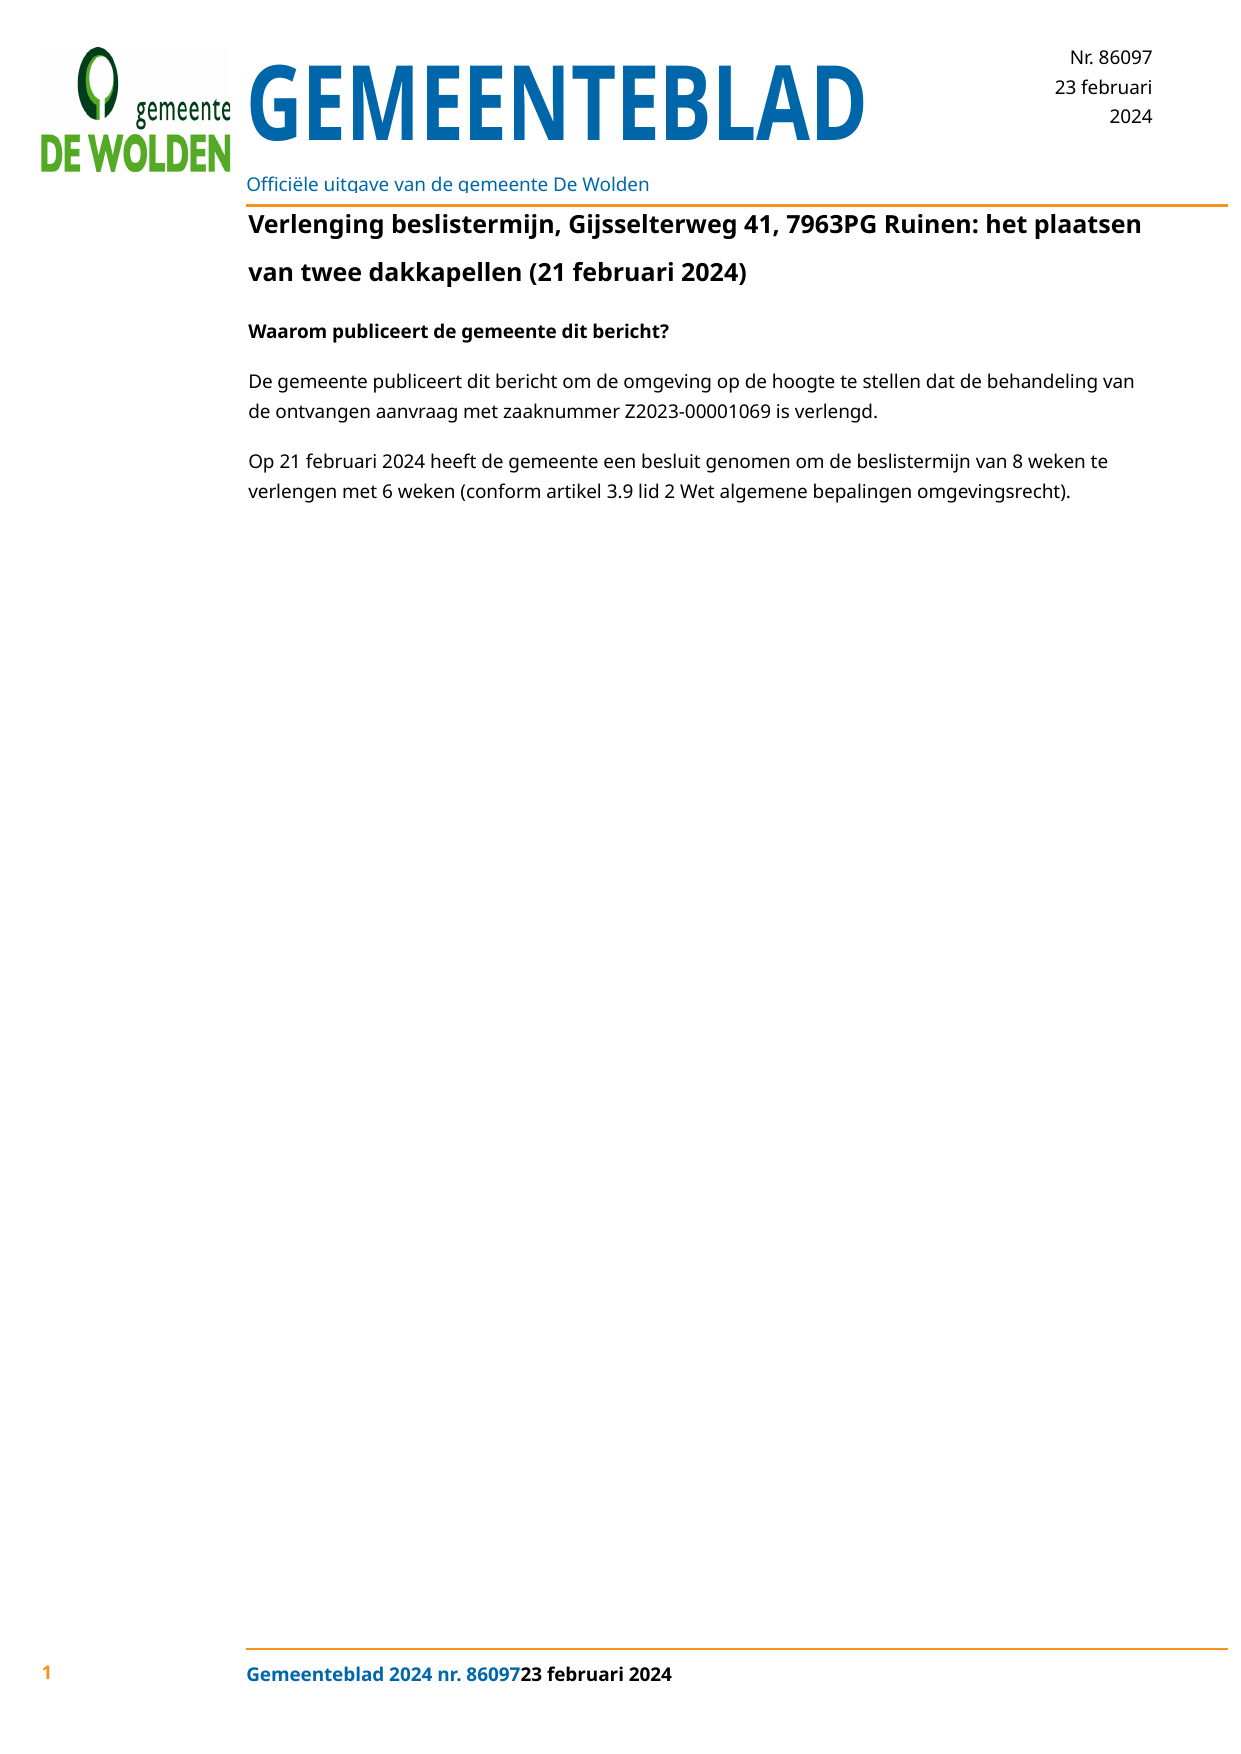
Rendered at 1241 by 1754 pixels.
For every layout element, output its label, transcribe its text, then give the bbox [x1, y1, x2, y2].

picture [41, 47, 231, 172]
text Verlenging beslistermijn, Gijsselterweg 41, 7963PG Ruinen: het plaatsen van twee dakkapellen (21 februari 2024) [248, 207, 1152, 288]
text De gemeente publiceert dit bericht om de omgeving op de hoogte te stellen dat de behandeling van de ontvangen aanvraag met zaaknummer Z2023-00001069 is verlengd. [248, 368, 1152, 424]
text Op 21 februari 2024 heeft de gemeente een besluit genomen om de beslistermijn van 8 weken te verlengen met 6 weken (conform artikel 3.9 lid 2 Wet algemene bepalingen omgevingsrecht). [248, 448, 1152, 504]
text Waarom publiceert de gemeente dit bericht? [248, 318, 1152, 344]
